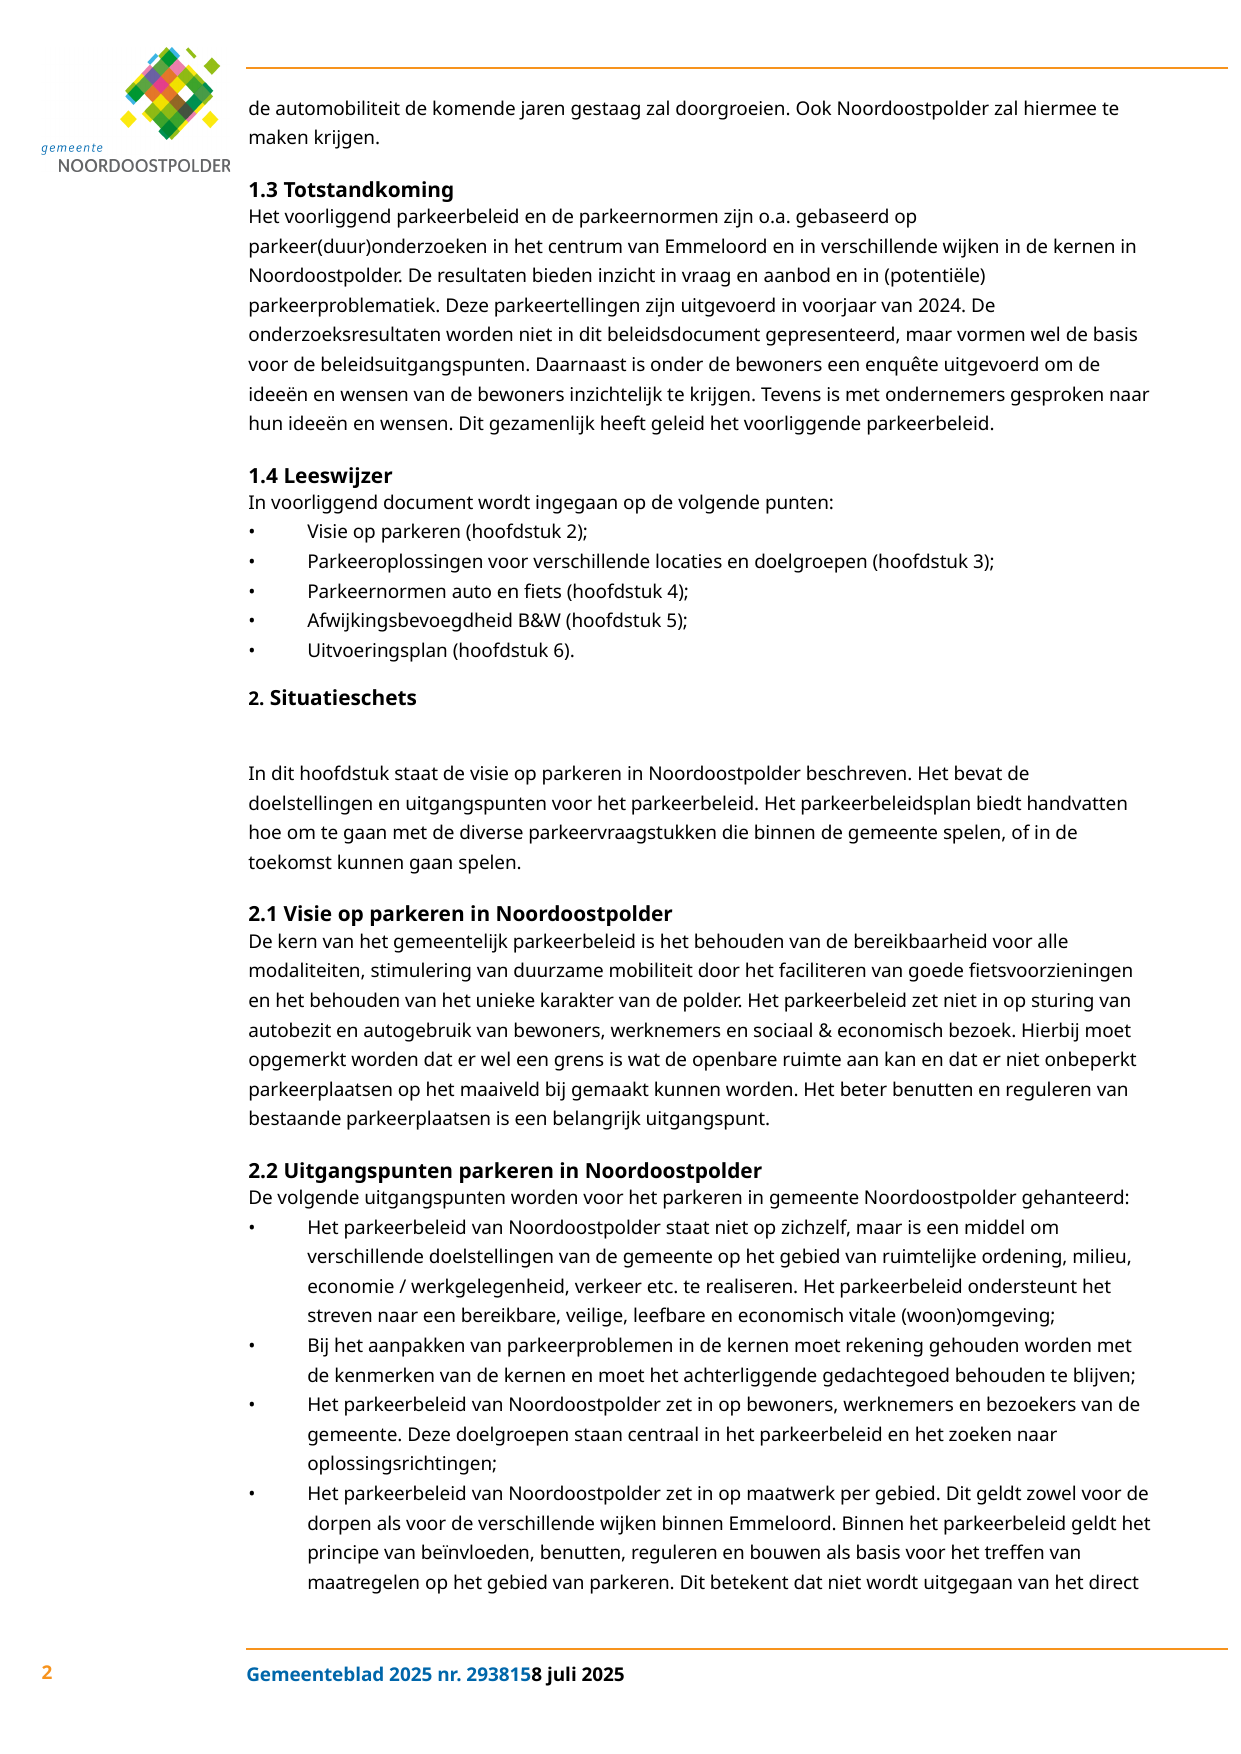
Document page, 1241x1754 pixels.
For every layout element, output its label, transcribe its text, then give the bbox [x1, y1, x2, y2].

text De kern van het gemeentelijk parkeerbeleid is het behouden van de bereikbaarheid voor alle modaliteiten, stimulering van duurzame mobiliteit door het faciliteren van goede fietsvoorzieningen en het behouden van het unieke karakter van de polder. Het parkeerbeleid zet niet in op sturing van autobezit en autogebruik van bewoners, werknemers en sociaal & economisch bezoek. Hierbij moet opgemerkt worden dat er wel een grens is wat de openbare ruimte aan kan en dat er niet onbeperkt parkeerplaatsen op het maaiveld bij gemaakt kunnen worden. Het beter benutten en reguleren van bestaande parkeerplaatsen is een belangrijk uitgangspunt. [248, 928, 1152, 1131]
text 2.2 Uitgangspunten parkeren in Noordoostpolder [248, 1156, 1152, 1184]
list Uitvoeringsplan (hoofdstuk 6). [248, 637, 1152, 663]
text 2.1 Visie op parkeren in Noordoostpolder [248, 899, 1152, 928]
list Het parkeerbeleid van Noordoostpolder zet in op bewoners, werknemers en bezoekers van de gemeente. Deze doelgroepen staan centraal in het parkeerbeleid en het zoeken naar oplossingsrichtingen; [248, 1391, 1152, 1476]
text Het voorliggend parkeerbeleid en de parkeernormen zijn o.a. gebaseerd op parkeer(duur)onderzoeken in het centrum van Emmeloord en in verschillende wijken in de kernen in Noordoostpolder. De resultaten bieden inzicht in vraag en aanbod en in (potentiële) parkeerproblematiek. Deze parkeertellingen zijn uitgevoerd in voorjaar van 2024. De onderzoeksresultaten worden niet in dit beleidsdocument gepresenteerd, maar vormen wel de basis voor de beleidsuitgangspunten. Daarnaast is onder de bewoners een enquête uitgevoerd om de ideeën en wensen van de bewoners inzichtelijk te krijgen. Tevens is met ondernemers gesproken naar hun ideeën en wensen. Dit gezamenlijk heeft geleid het voorliggende parkeerbeleid. [248, 203, 1152, 436]
picture [41, 47, 231, 172]
list Bij het aanpakken van parkeerproblemen in de kernen moet rekening gehouden worden met de kenmerken van de kernen en moet het achterliggende gedachtegoed behouden te blijven; [248, 1332, 1152, 1388]
list Visie op parkeren (hoofdstuk 2); [248, 519, 1152, 544]
list Parkeeroplossingen voor verschillende locaties en doelgroepen (hoofdstuk 3); [248, 548, 1152, 574]
list Het parkeerbeleid van Noordoostpolder staat niet op zichzelf, maar is een middel om verschillende doelstellingen van de gemeente op het gebied van ruimtelijke ordening, milieu, economie / werkgelegenheid, verkeer etc. te realiseren. Het parkeerbeleid ondersteunt het streven naar een bereikbare, veilige, leefbare en economisch vitale (woon)omgeving; [248, 1214, 1152, 1328]
list Het parkeerbeleid van Noordoostpolder zet in op maatwerk per gebied. Dit geldt zowel voor de dorpen als voor de verschillende wijken binnen Emmeloord. Binnen het parkeerbeleid geldt het principe van beïnvloeden, benutten, reguleren en bouwen als basis voor het treffen van maatregelen op het gebied van parkeren. Dit betekent dat niet wordt uitgegaan van het direct [248, 1480, 1152, 1595]
list Afwijkingsbevoegdheid B&W (hoofdstuk 5); [248, 607, 1152, 633]
text De volgende uitgangspunten worden voor het parkeren in gemeente Noordoostpolder gehanteerd: [248, 1184, 1152, 1210]
text 1.3 Totstandkoming [248, 175, 1152, 203]
text In dit hoofdstuk staat de visie op parkeren in Noordoostpolder beschreven. Het bevat de doelstellingen en uitgangspunten voor het parkeerbeleid. Het parkeerbeleidsplan biedt handvatten hoe om te gaan met de diverse parkeervraagstukken die binnen de gemeente spelen, of in de toekomst kunnen gaan spelen. [248, 760, 1152, 875]
text de automobiliteit de komende jaren gestaag zal doorgroeien. Ook Noordoostpolder zal hiermee te maken krijgen. [248, 95, 1152, 150]
text 1.4 Leeswijzer [248, 461, 1152, 489]
text In voorliggend document wordt ingegaan op de volgende punten: [248, 489, 1152, 515]
text 2. Situatieschets [248, 683, 1152, 711]
list Parkeernormen auto en fiets (hoofdstuk 4); [248, 578, 1152, 604]
